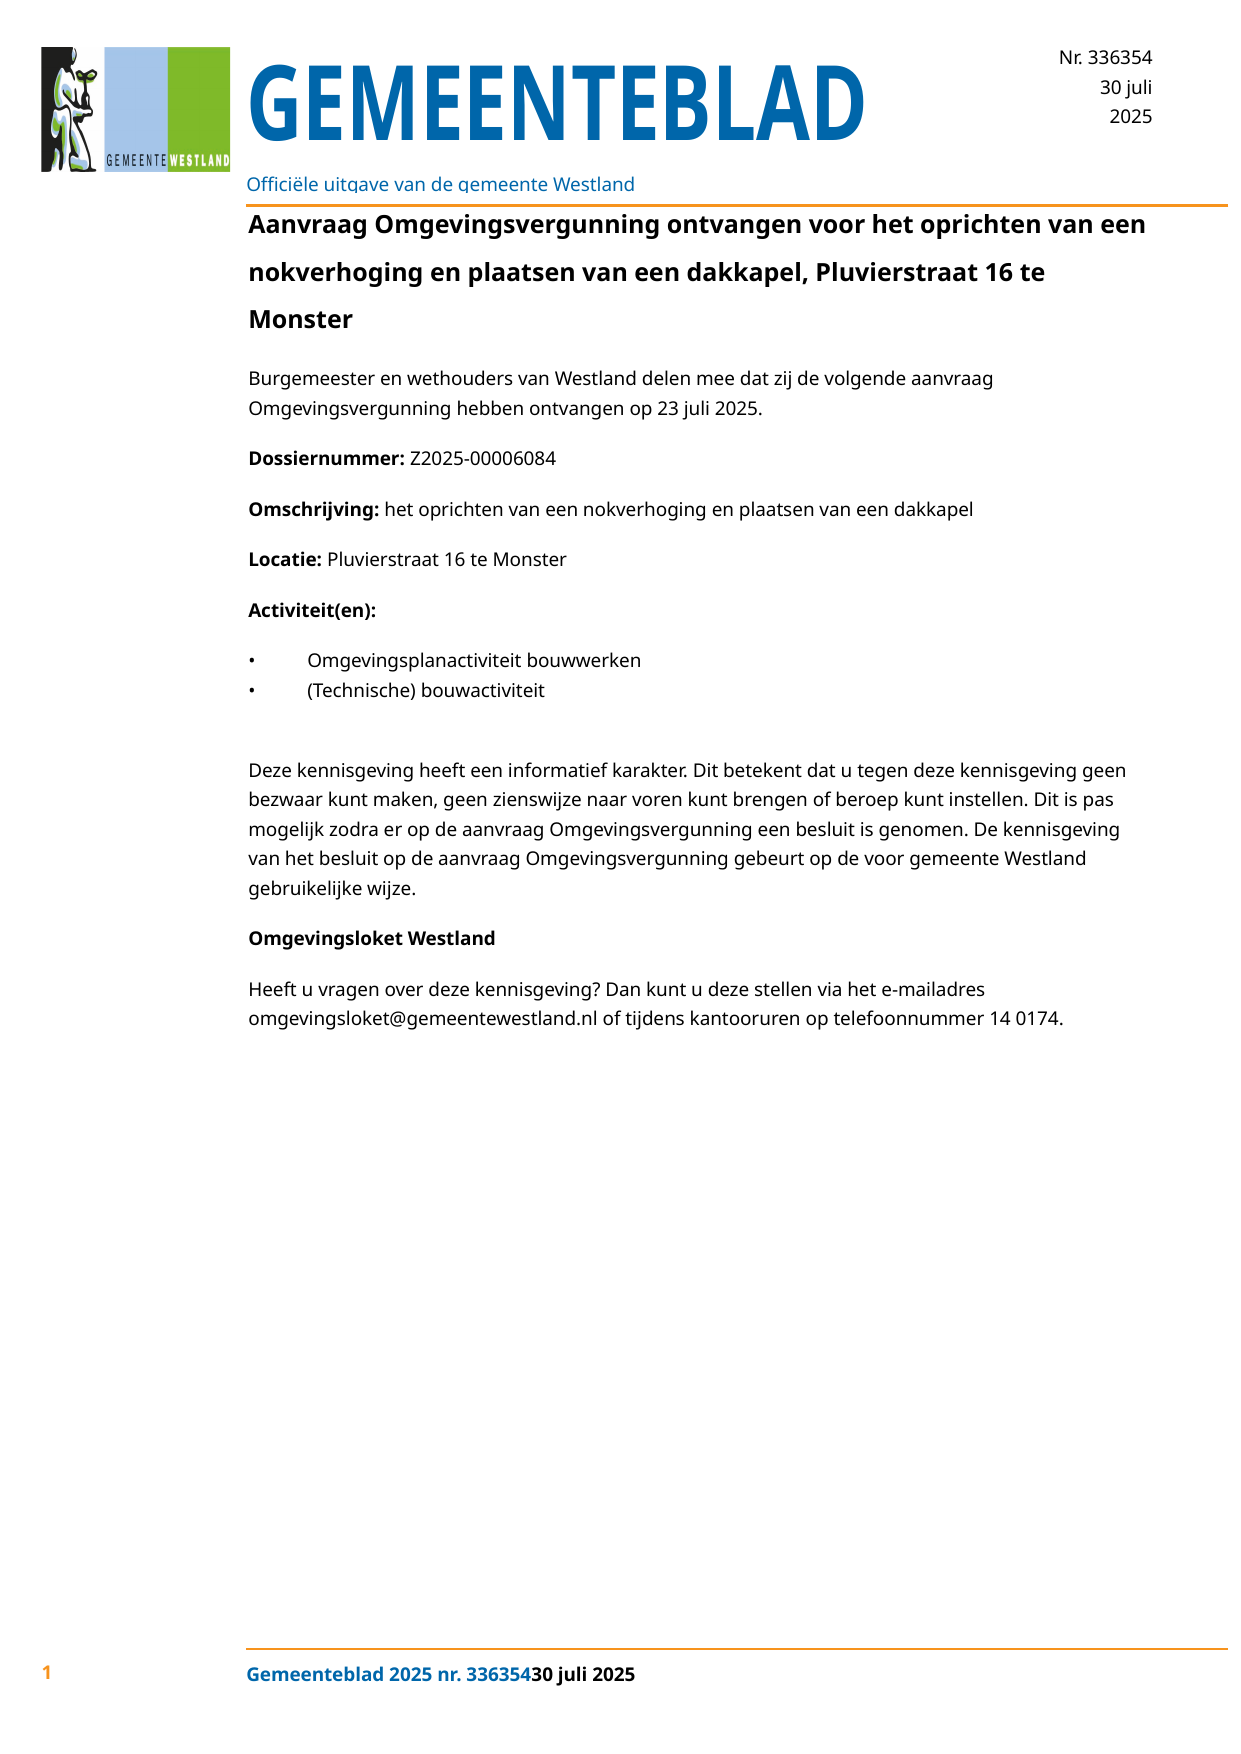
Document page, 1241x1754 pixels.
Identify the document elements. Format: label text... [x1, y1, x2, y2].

text Activiteit(en): [248, 597, 1152, 622]
text Locatie: Pluvierstraat 16 te Monster [248, 546, 1152, 572]
text Aanvraag Omgevingsvergunning ontvangen voor het oprichten van een nokverhoging en plaatsen van een dakkapel, Pluvierstraat 16 te Monster [248, 207, 1152, 336]
list (Technische) bouwactiviteit [248, 677, 1152, 702]
list Omgevingsplanactiviteit bouwwerken [248, 647, 1152, 673]
text Heeft u vragen over deze kennisgeving? Dan kunt u deze stellen via het e-mailadres omgevingsloket@gemeentewestland.nl of tijdens kantooruren op telefoonnummer 14 0174. [248, 976, 1152, 1031]
text Omgevingsloket Westland [248, 926, 1152, 951]
text Deze kennisgeving heeft een informatief karakter. Dit betekent dat u tegen deze kennisgeving geen bezwaar kunt maken, geen zienswijze naar voren kunt brengen of beroep kunt instellen. Dit is pas mogelijk zodra er op de aanvraag Omgevingsvergunning een besluit is genomen. De kennisgeving van het besluit op de aanvraag Omgevingsvergunning gebeurt op de voor gemeente Westland gebruikelijke wijze. [248, 757, 1152, 901]
picture [41, 47, 231, 172]
text Burgemeester en wethouders van Westland delen mee dat zij de volgende aanvraag Omgevingsvergunning hebben ontvangen op 23 juli 2025. [248, 366, 1152, 421]
text Dossiernummer: Z2025-00006084 [248, 446, 1152, 471]
text Omschrijving: het oprichten van een nokverhoging en plaatsen van een dakkapel [248, 496, 1152, 522]
